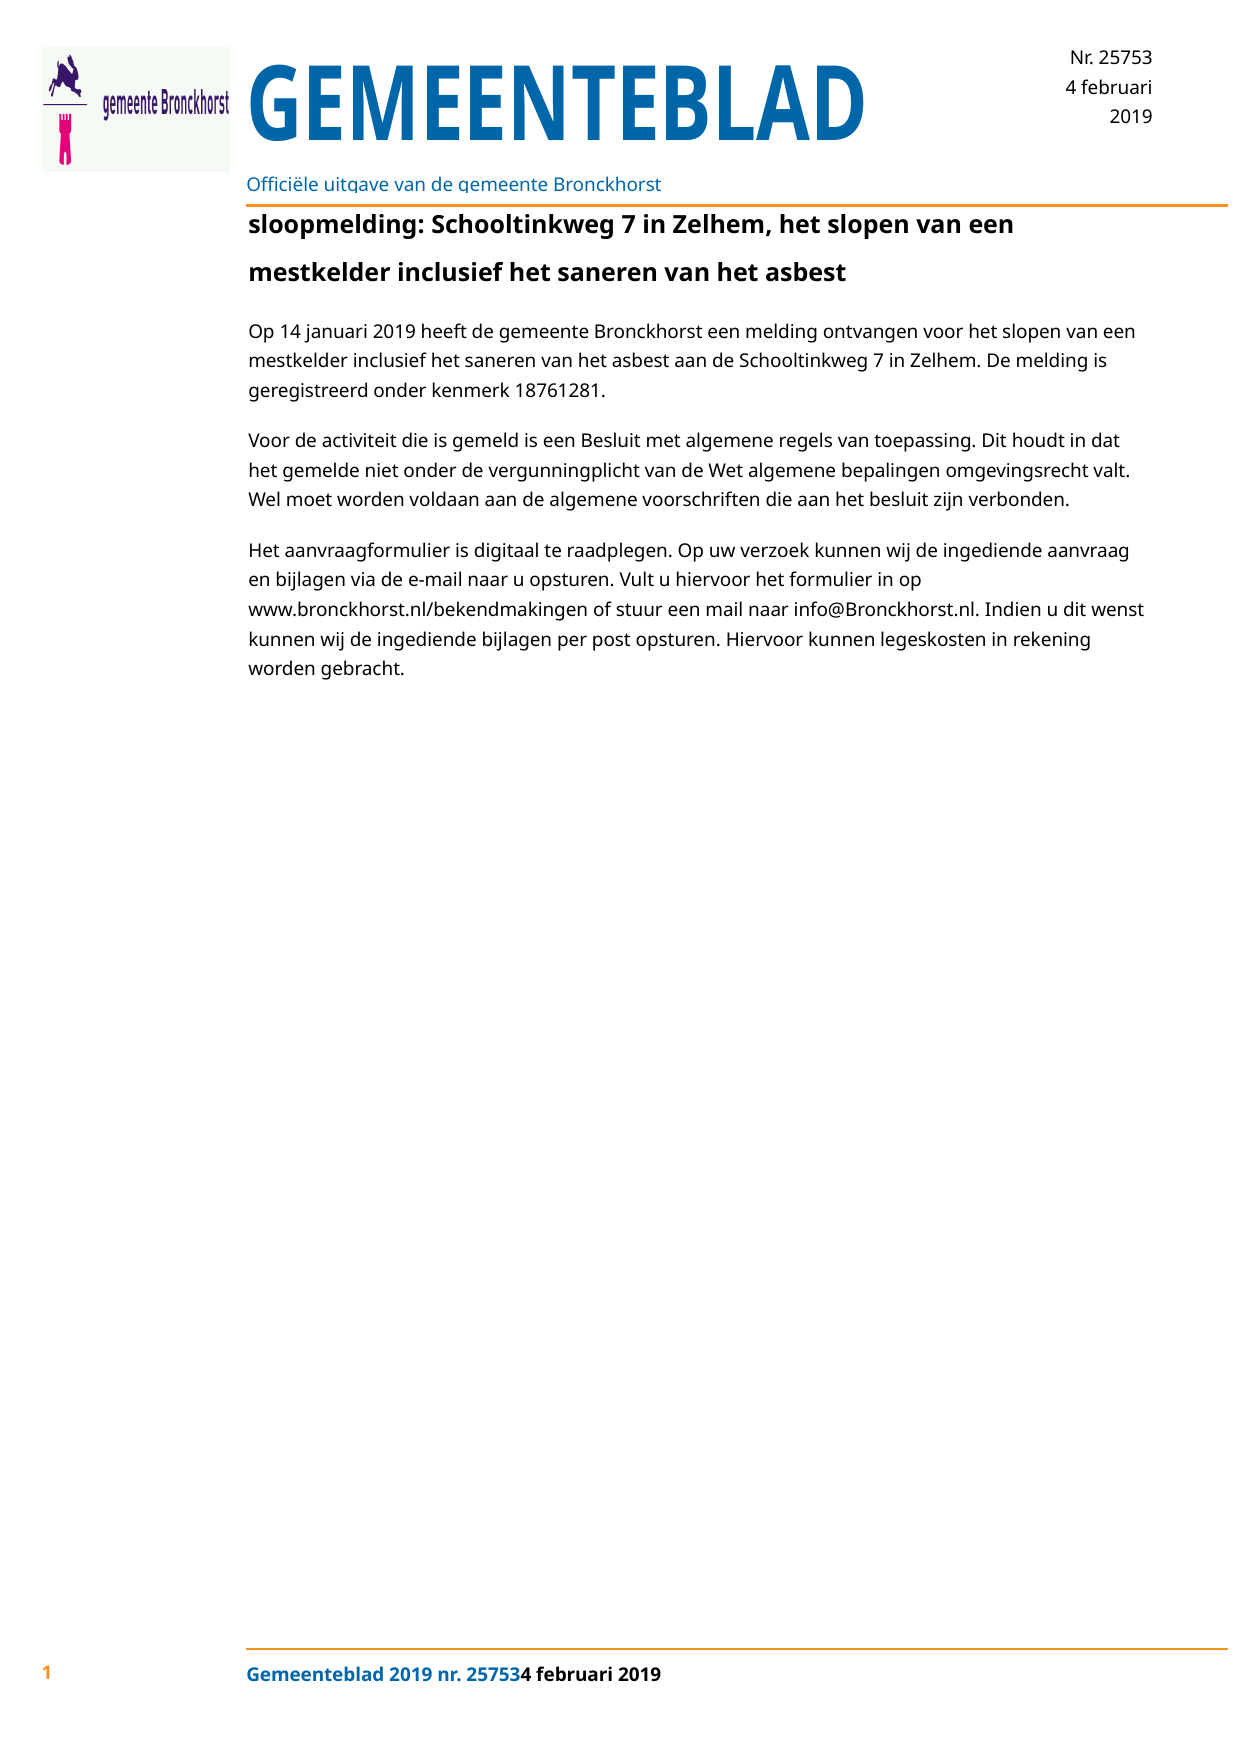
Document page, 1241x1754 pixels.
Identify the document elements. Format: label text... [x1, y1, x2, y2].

picture [41, 47, 231, 172]
text sloopmelding: Schooltinkweg 7 in Zelhem, het slopen van een mestkelder inclusief het saneren van het asbest [248, 207, 1152, 288]
text Op 14 januari 2019 heeft de gemeente Bronckhorst een melding ontvangen voor het slopen van een mestkelder inclusief het saneren van het asbest aan de Schooltinkweg 7 in Zelhem. De melding is geregistreerd onder kenmerk 18761281. [248, 318, 1152, 403]
text Voor de activiteit die is gemeld is een Besluit met algemene regels van toepassing. Dit houdt in dat het gemelde niet onder de vergunningplicht van de Wet algemene bepalingen omgevingsrecht valt. Wel moet worden voldaan aan de algemene voorschriften die aan het besluit zijn verbonden. [248, 427, 1152, 512]
text Het aanvraagformulier is digitaal te raadplegen. Op uw verzoek kunnen wij de ingediende aanvraag en bijlagen via de e-mail naar u opsturen. Vult u hiervoor het formulier in op www.bronckhorst.nl/bekendmakingen of stuur een mail naar info@Bronckhorst.nl. Indien u dit wenst kunnen wij de ingediende bijlagen per post opsturen. Hiervoor kunnen legeskosten in rekening worden gebracht. [248, 537, 1152, 681]
